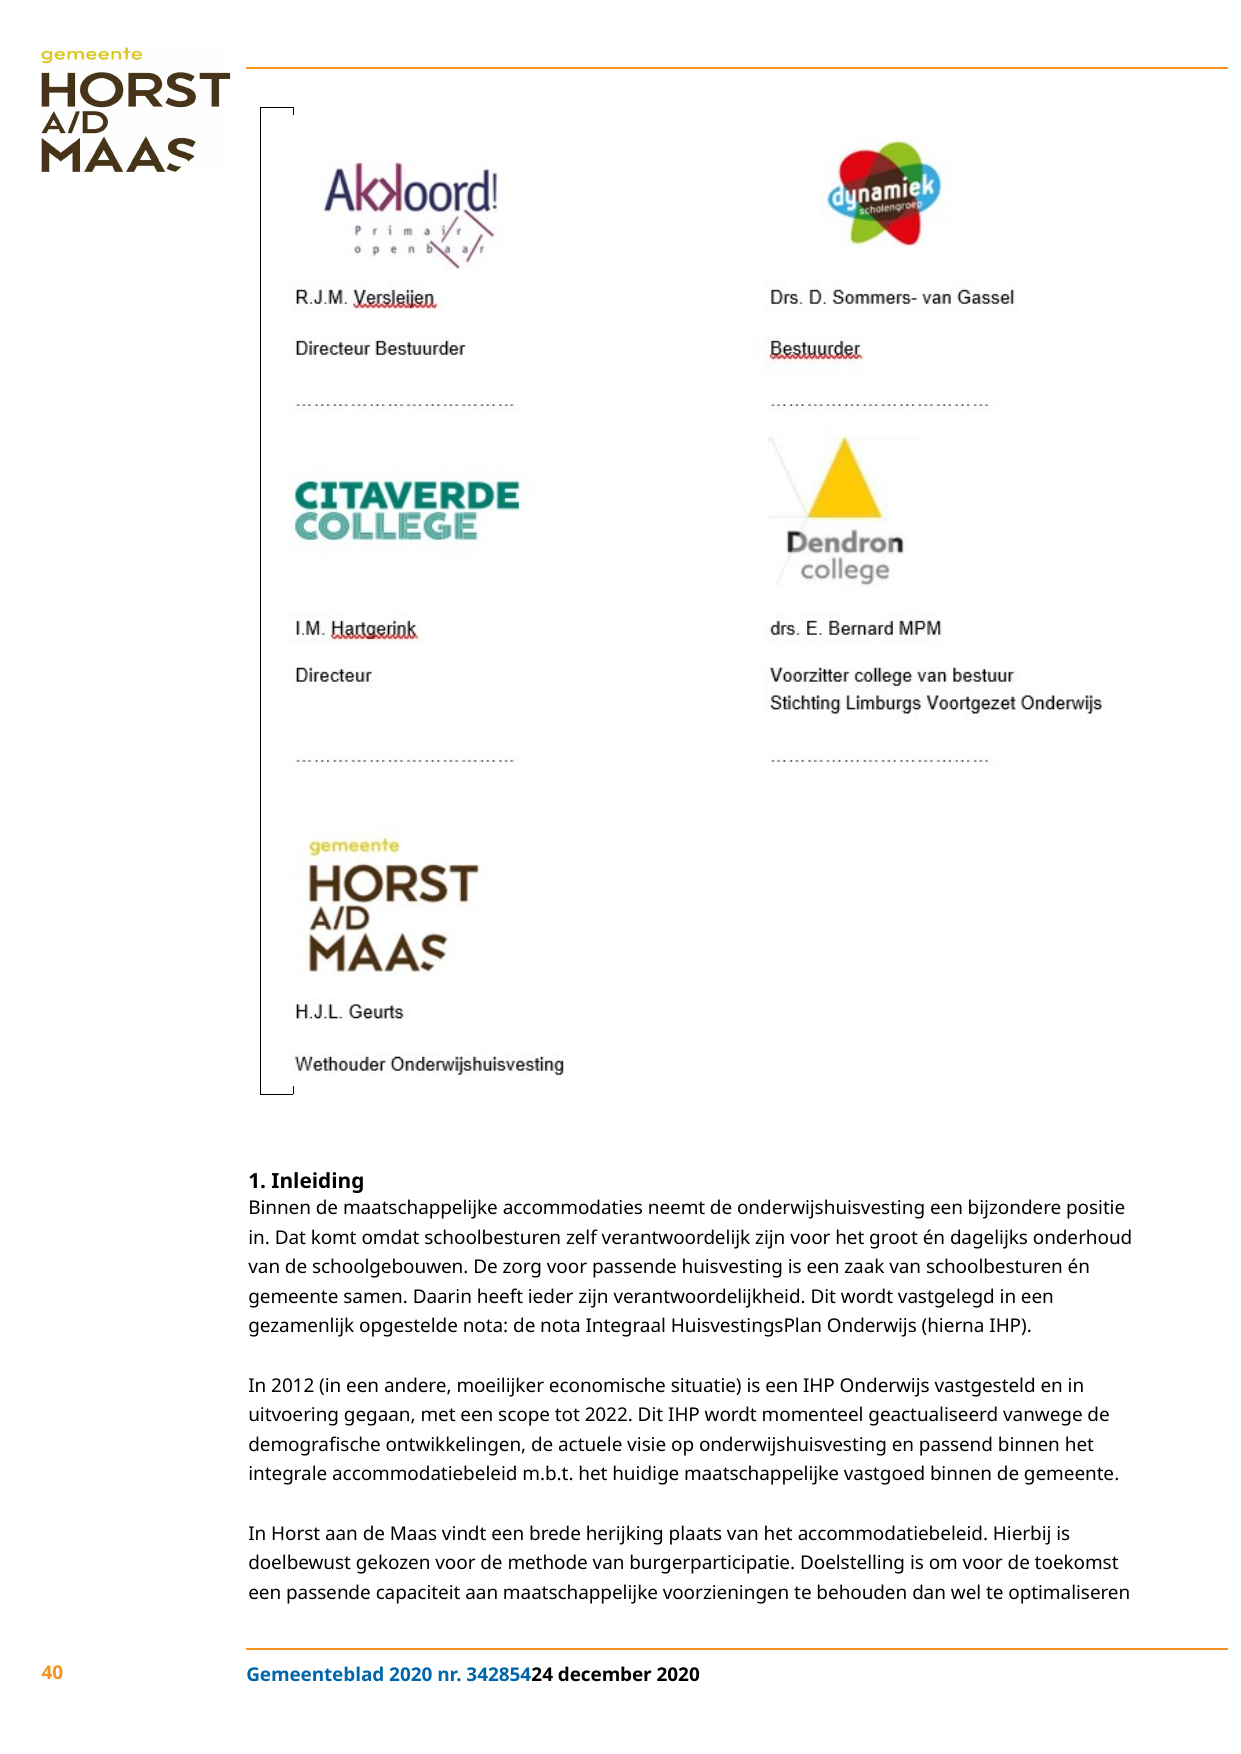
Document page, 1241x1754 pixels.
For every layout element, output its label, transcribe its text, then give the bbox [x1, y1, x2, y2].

picture [268, 115, 1173, 1086]
text In 2012 (in een andere, moeilijker economische situatie) is een IHP Onderwijs vastgesteld en in uitvoering gegaan, met een scope tot 2022. Dit IHP wordt momenteel geactualiseerd vanwege de demografische ontwikkelingen, de actuele visie op onderwijshuisvesting en passend binnen het integrale accommodatiebeleid m.b.t. het huidige maatschappelijke vastgoed binnen de gemeente. [248, 1372, 1152, 1486]
text 1. Inleiding [248, 1166, 1152, 1194]
picture [41, 47, 231, 172]
text Binnen de maatschappelijke accommodaties neemt de onderwijshuisvesting een bijzondere positie in. Dat komt omdat schoolbesturen zelf verantwoordelijk zijn voor het groot én dagelijks onderhoud van de schoolgebouwen. De zorg voor passende huisvesting is een zaak van schoolbesturen én gemeente samen. Daarin heeft ieder zijn verantwoordelijkheid. Dit wordt vastgelegd in een gezamenlijk opgestelde nota: de nota Integraal HuisvestingsPlan Onderwijs (hierna IHP). [248, 1194, 1152, 1338]
text In Horst aan de Maas vindt een brede herijking plaats van het accommodatiebeleid. Hierbij is doelbewust gekozen voor de methode van burgerparticipatie. Doelstelling is om voor de toekomst een passende capaciteit aan maatschappelijke voorzieningen te behouden dan wel te optimaliseren [248, 1520, 1152, 1604]
